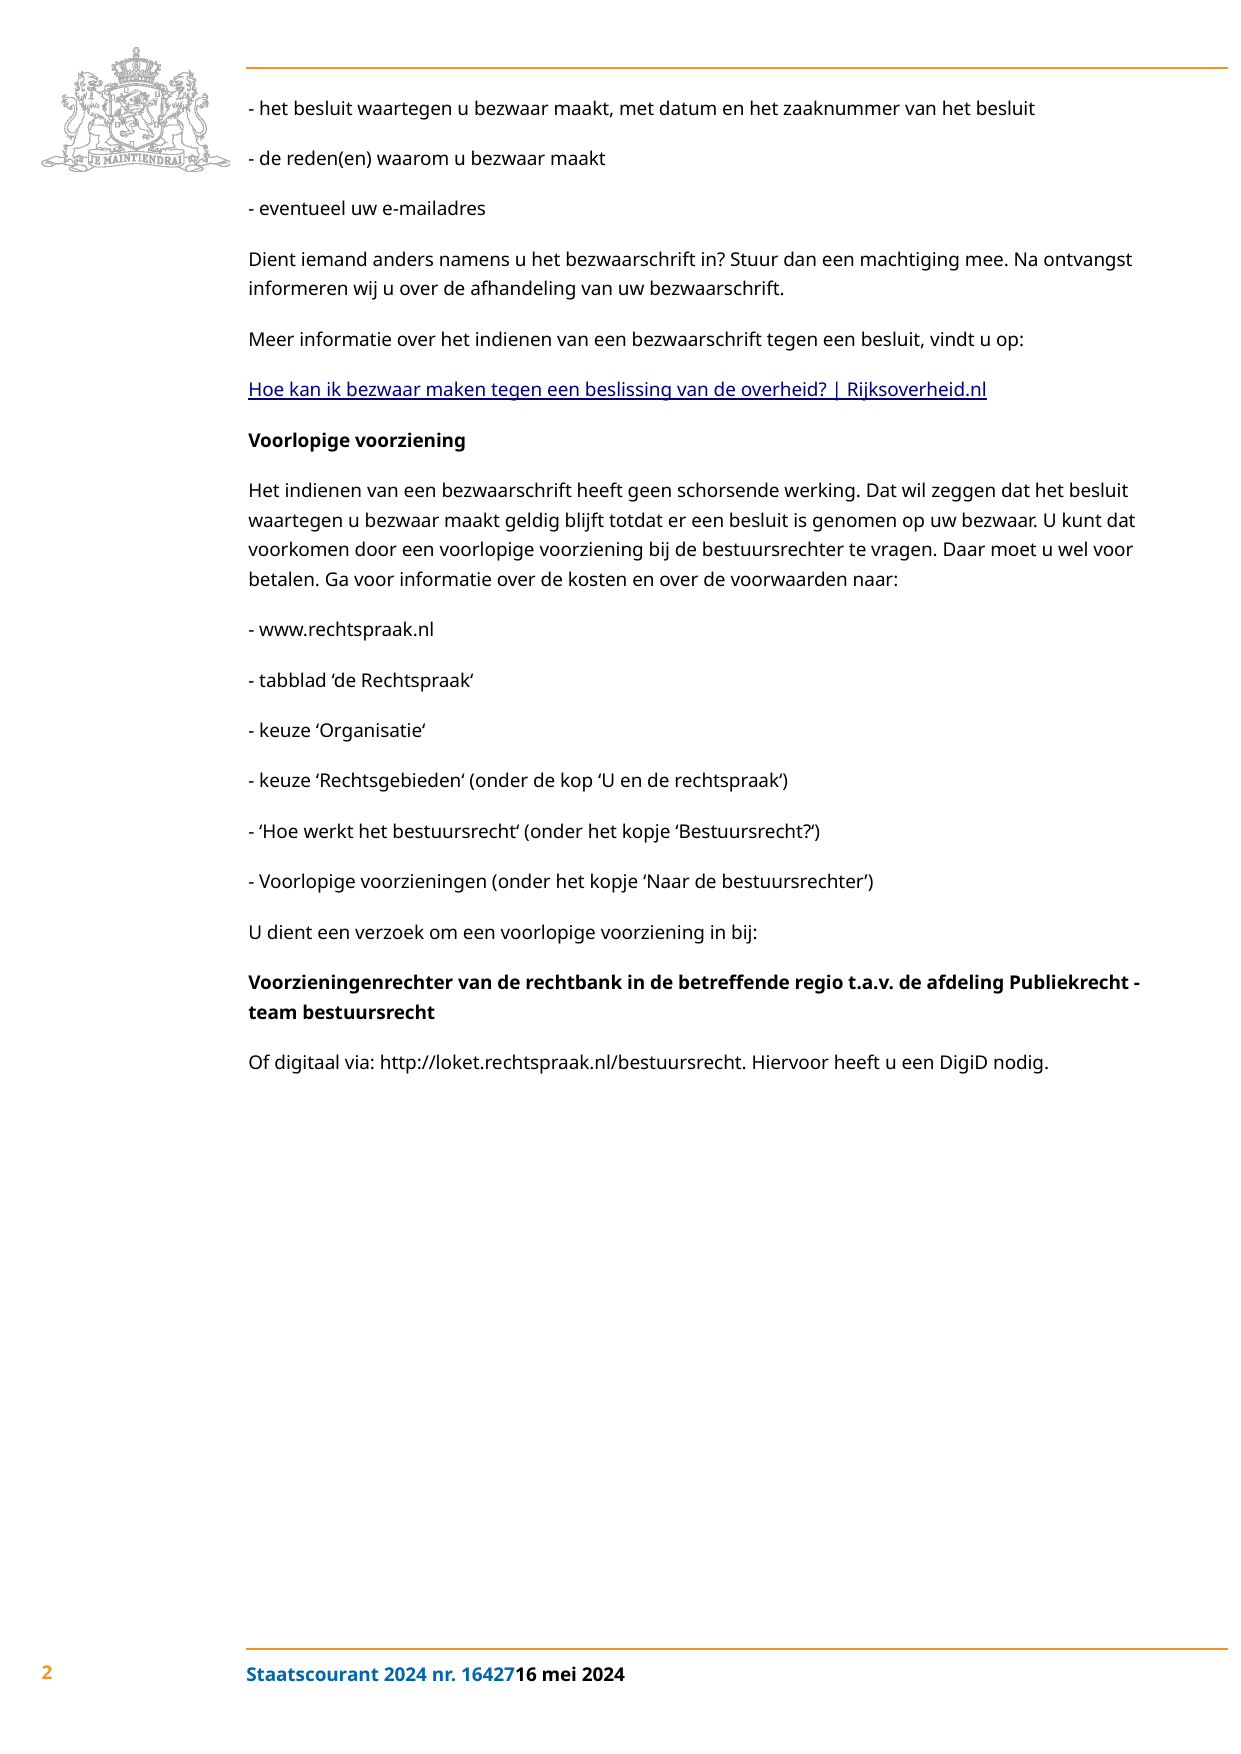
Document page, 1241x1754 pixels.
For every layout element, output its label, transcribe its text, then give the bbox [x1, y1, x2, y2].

text - keuze ‘Rechtsgebieden‘ (onder de kop ‘U en de rechtspraak‘) [248, 768, 1152, 793]
text - keuze ‘Organisatie‘ [248, 717, 1152, 743]
text Voorlopige voorziening [248, 427, 1152, 453]
text - het besluit waartegen u bezwaar maakt, met datum en het zaaknummer van het besluit [248, 95, 1152, 121]
text Of digitaal via: http://loket.rechtspraak.nl/bestuursrecht. Hiervoor heeft u een DigiD nodig. [248, 1049, 1152, 1075]
text Meer informatie over het indienen van een bezwaarschrift tegen een besluit, vindt u op: [248, 326, 1152, 352]
text Voorzieningenrechter van de rechtbank in de betreffende regio t.a.v. de afdeling Publiekrecht - team bestuursrecht [248, 969, 1152, 1025]
text Dient iemand anders namens u het bezwaarschrift in? Stuur dan een machtiging mee. Na ontvangst informeren wij u over de afhandeling van uw bezwaarschrift. [248, 246, 1152, 301]
text - de reden(en) waarom u bezwaar maakt [248, 145, 1152, 171]
text - www.rechtspraak.nl [248, 616, 1152, 642]
text Het indienen van een bezwaarschrift heeft geen schorsende werking. Dat wil zeggen dat het besluit waartegen u bezwaar maakt geldig blijft totdat er een besluit is genomen op uw bezwaar. U kunt dat voorkomen door een voorlopige voorziening bij de bestuursrechter te vragen. Daar moet u wel voor betalen. Ga voor informatie over de kosten en over de voorwaarden naar: [248, 477, 1152, 592]
text - eventueel uw e-mailadres [248, 196, 1152, 221]
text - Voorlopige voorzieningen (onder het kopje ‘Naar de bestuursrechter’) [248, 868, 1152, 894]
text - ‘Hoe werkt het bestuursrecht‘ (onder het kopje ‘Bestuursrecht?‘) [248, 818, 1152, 844]
text Hoe kan ik bezwaar maken tegen een beslissing van de overheid? | Rijksoverheid.nl [248, 376, 1152, 402]
text U dient een verzoek om een voorlopige voorziening in bij: [248, 919, 1152, 945]
text - tabblad ‘de Rechtspraak‘ [248, 667, 1152, 693]
picture [41, 47, 231, 172]
